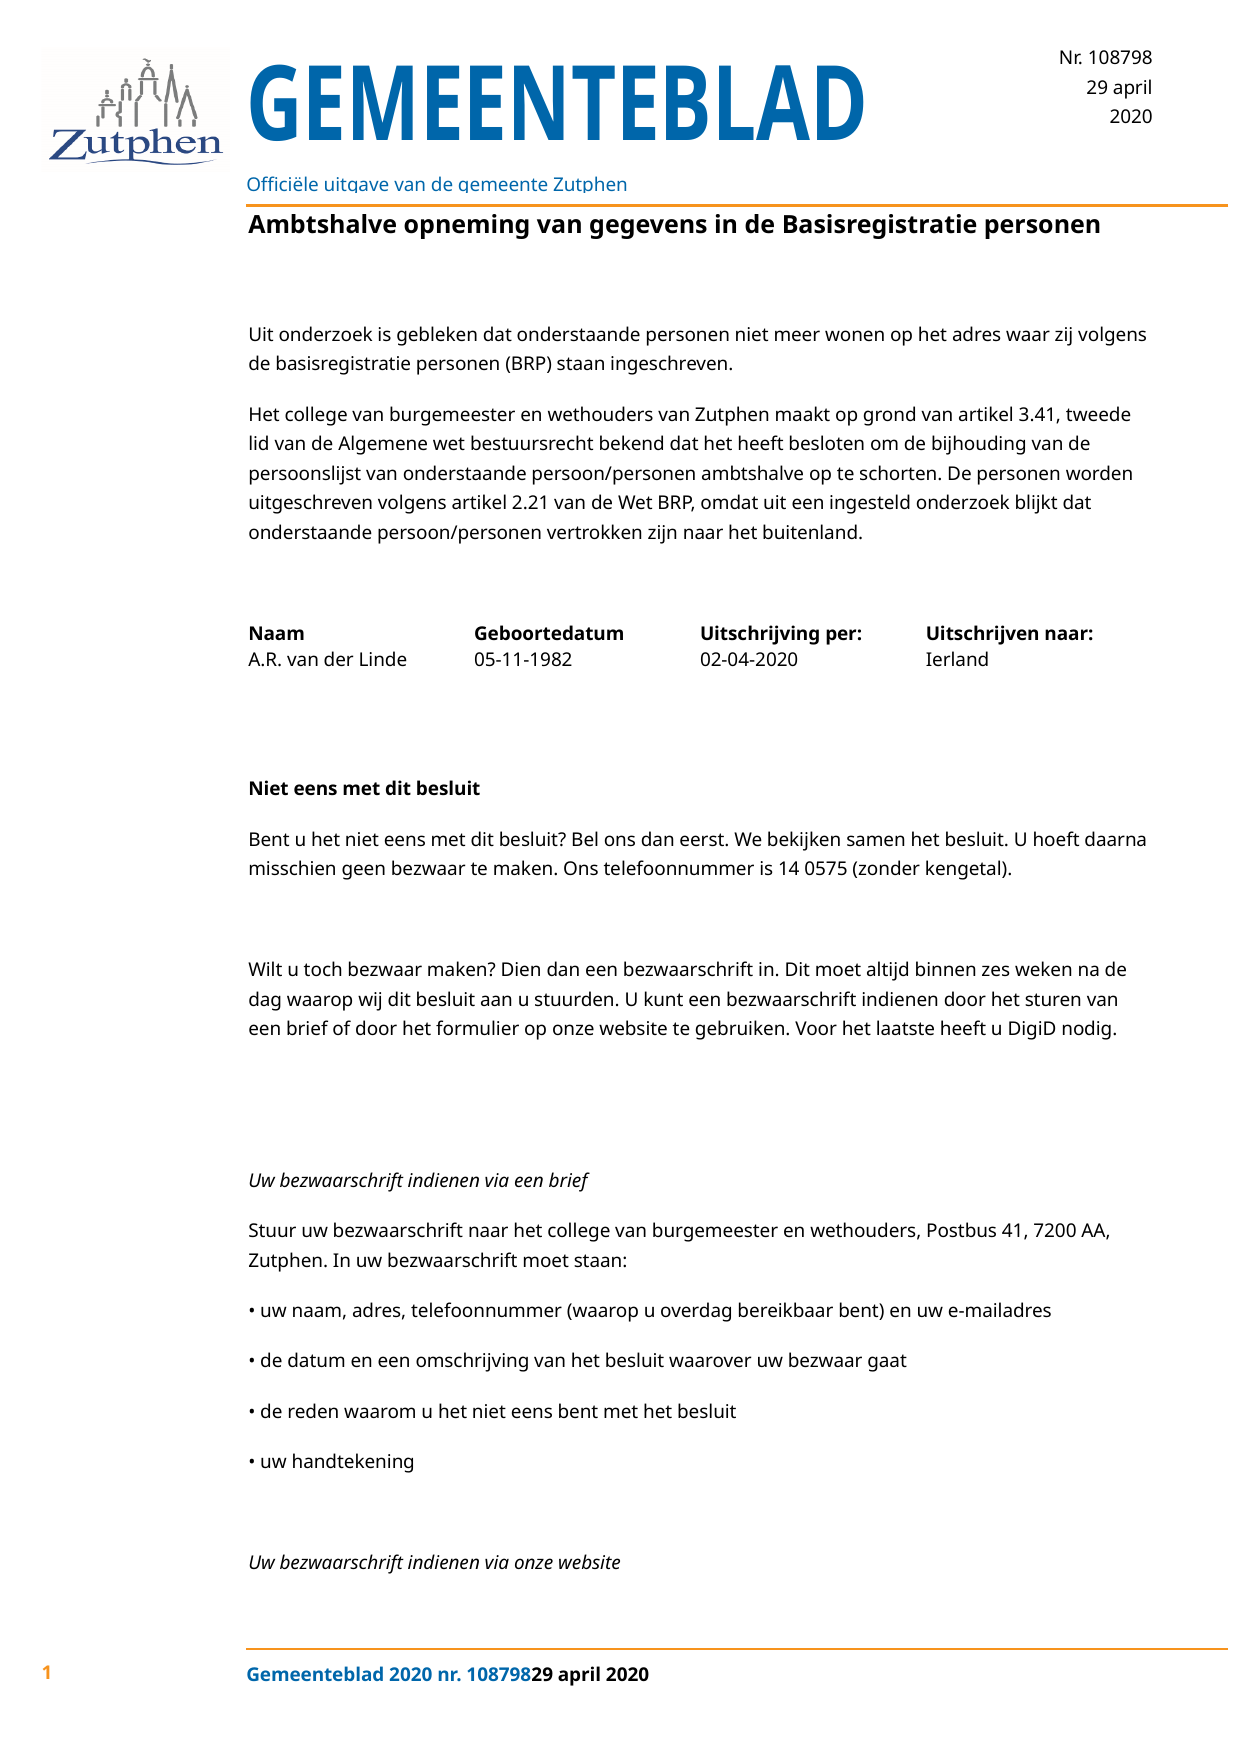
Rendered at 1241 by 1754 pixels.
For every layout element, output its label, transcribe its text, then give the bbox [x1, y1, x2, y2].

text Stuur uw bezwaarschrift naar het college van burgemeester en wethouders, Postbus 41, 7200 AA, Zutphen. In uw bezwaarschrift moet staan: [248, 1217, 1152, 1272]
picture [41, 47, 231, 172]
text Uw bezwaarschrift indienen via een brief [248, 1167, 1152, 1192]
text • de datum en een omschrijving van het besluit waarover uw bezwaar gaat [248, 1348, 1152, 1373]
text Niet eens met dit besluit [248, 776, 1152, 801]
table_header Geboortedatum [474, 620, 700, 646]
table_cell 05-11-1982 [474, 646, 700, 671]
table_cell 02-04-2020 [700, 646, 926, 671]
text Bent u het niet eens met dit besluit? Bel ons dan eerst. We bekijken samen het besluit. U hoeft daarna misschien geen bezwaar te maken. Ons telefoonnummer is 14 0575 (zonder kengetal). [248, 826, 1152, 881]
table_cell Ierland [926, 646, 1152, 671]
table_header Uitschrijven naar: [926, 620, 1152, 646]
text • uw naam, adres, telefoonnummer (waarop u overdag bereikbaar bent) en uw e-mailadres [248, 1297, 1152, 1323]
table_cell A.R. van der Linde [248, 646, 474, 671]
table_header Naam [248, 620, 474, 646]
text Het college van burgemeester en wethouders van Zutphen maakt op grond van artikel 3.41, tweede lid van de Algemene wet bestuursrecht bekend dat het heeft besloten om de bijhouding van de persoonslijst van onderstaande persoon/personen ambtshalve op te schorten. De personen worden uitgeschreven volgens artikel 2.21 van de Wet BRP, omdat uit een ingesteld onderzoek blijkt dat onderstaande persoon/personen vertrokken zijn naar het buitenland. [248, 401, 1152, 545]
text Ambtshalve opneming van gegevens in de Basisregistratie personen [248, 207, 1152, 241]
text Uw bezwaarschrift indienen via onze website [248, 1549, 1152, 1575]
table_header Uitschrijving per: [700, 620, 926, 646]
text Wilt u toch bezwaar maken? Dien dan een bezwaarschrift in. Dit moet altijd binnen zes weken na de dag waarop wij dit besluit aan u stuurden. U kunt een bezwaarschrift indienen door het sturen van een brief of door het formulier op onze website te gebruiken. Voor het laatste heeft u DigiD nodig. [248, 956, 1152, 1041]
text • uw handtekening [248, 1448, 1152, 1474]
text • de reden waarom u het niet eens bent met het besluit [248, 1398, 1152, 1424]
text Uit onderzoek is gebleken dat onderstaande personen niet meer wonen op het adres waar zij volgens de basisregistratie personen (BRP) staan ingeschreven. [248, 321, 1152, 376]
